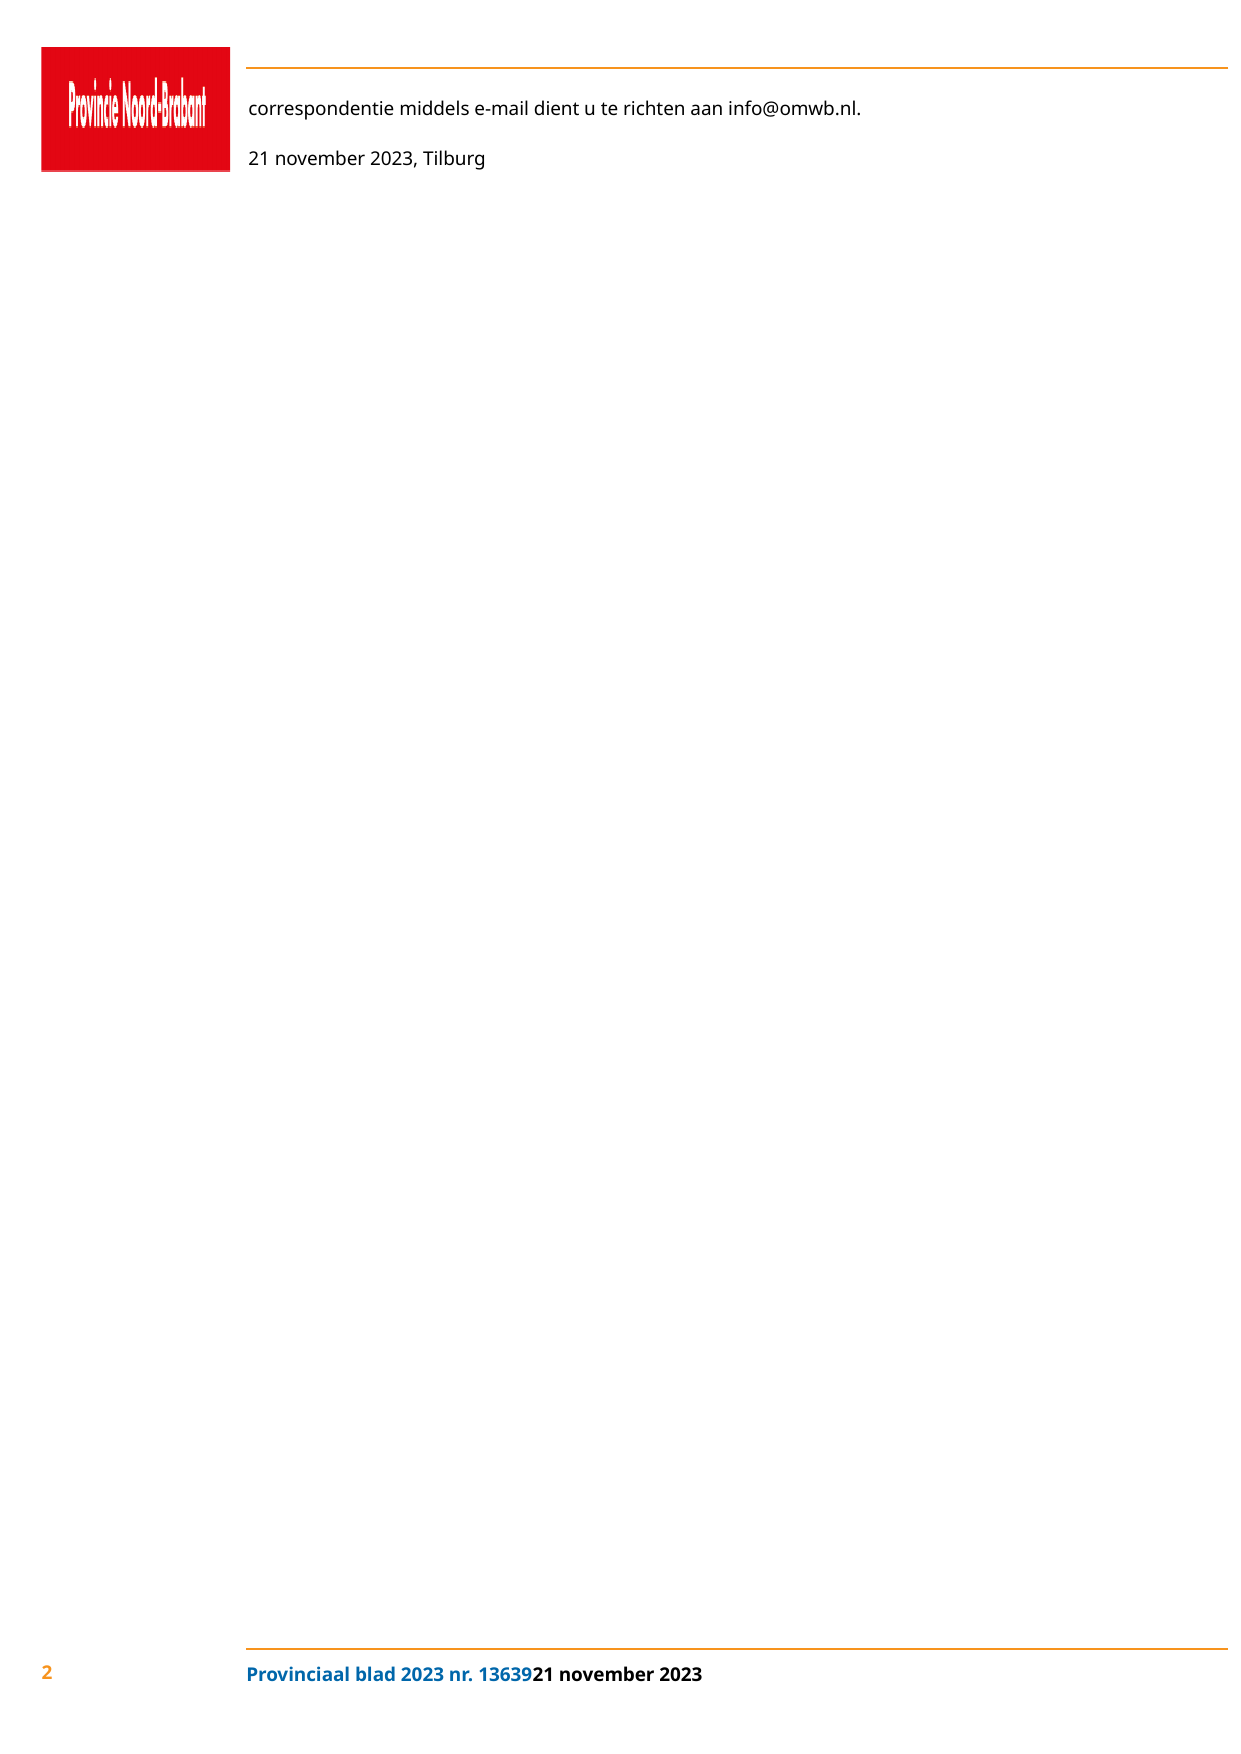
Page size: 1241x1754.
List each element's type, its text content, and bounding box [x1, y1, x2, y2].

text correspondentie middels e-mail dient u te richten aan info@omwb.nl. [248, 95, 1152, 121]
picture [41, 47, 231, 172]
text 21 november 2023, Tilburg [248, 145, 1152, 171]
